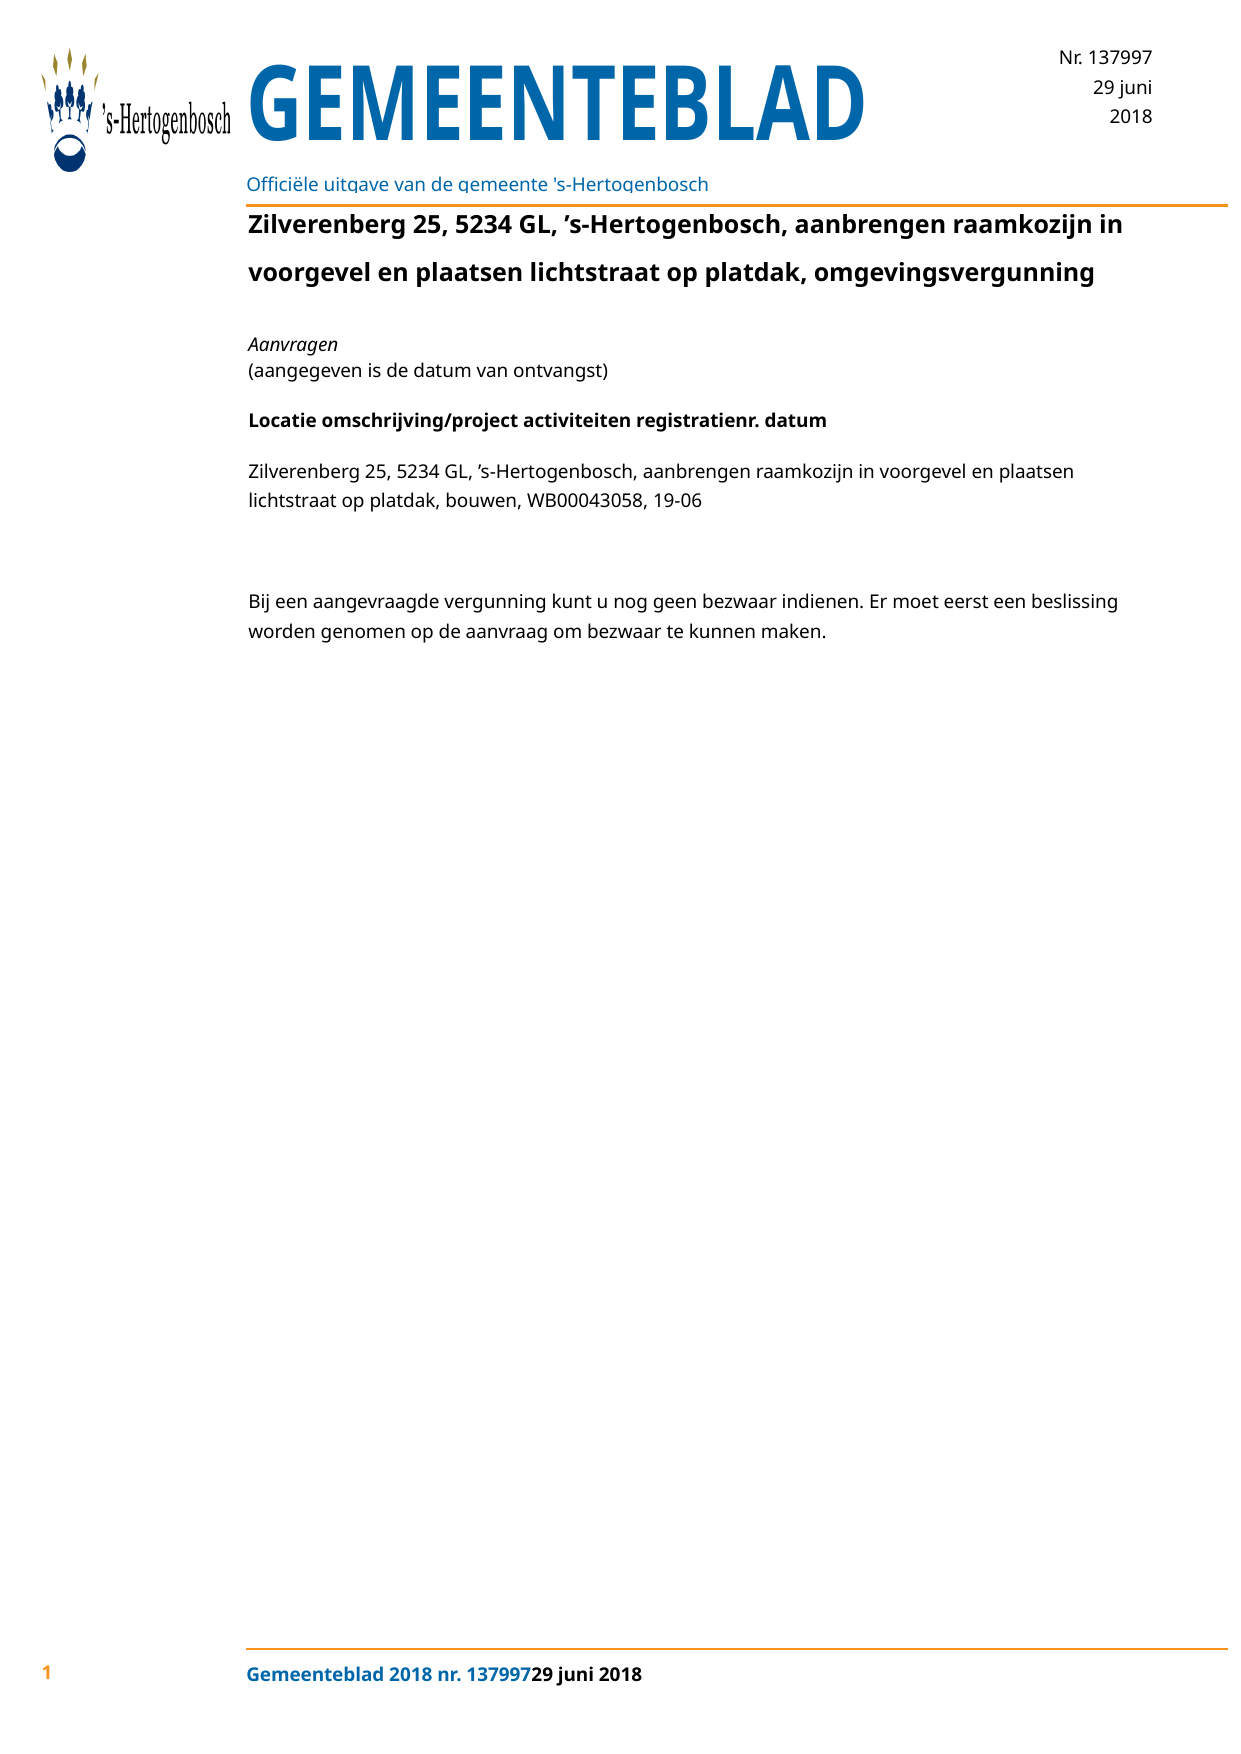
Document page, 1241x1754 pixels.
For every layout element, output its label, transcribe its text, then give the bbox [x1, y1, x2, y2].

picture [41, 47, 231, 172]
text Locatie omschrijving/project activiteiten registratienr. datum [248, 408, 1152, 433]
text Zilverenberg 25, 5234 GL, ’s-Hertogenbosch, aanbrengen raamkozijn in voorgevel en plaatsen lichtstraat op platdak, omgevingsvergunning [248, 207, 1152, 288]
text Zilverenberg 25, 5234 GL, ’s-Hertogenbosch, aanbrengen raamkozijn in voorgevel en plaatsen lichtstraat op platdak, bouwen, WB00043058, 19-06 [248, 458, 1152, 513]
text (aangegeven is de datum van ontvangst) [248, 357, 1152, 383]
text Bij een aangevraagde vergunning kunt u nog geen bezwaar indienen. Er moet eerst een beslissing worden genomen op de aanvraag om bezwaar te kunnen maken. [248, 588, 1152, 644]
text Aanvragen [248, 331, 1152, 357]
